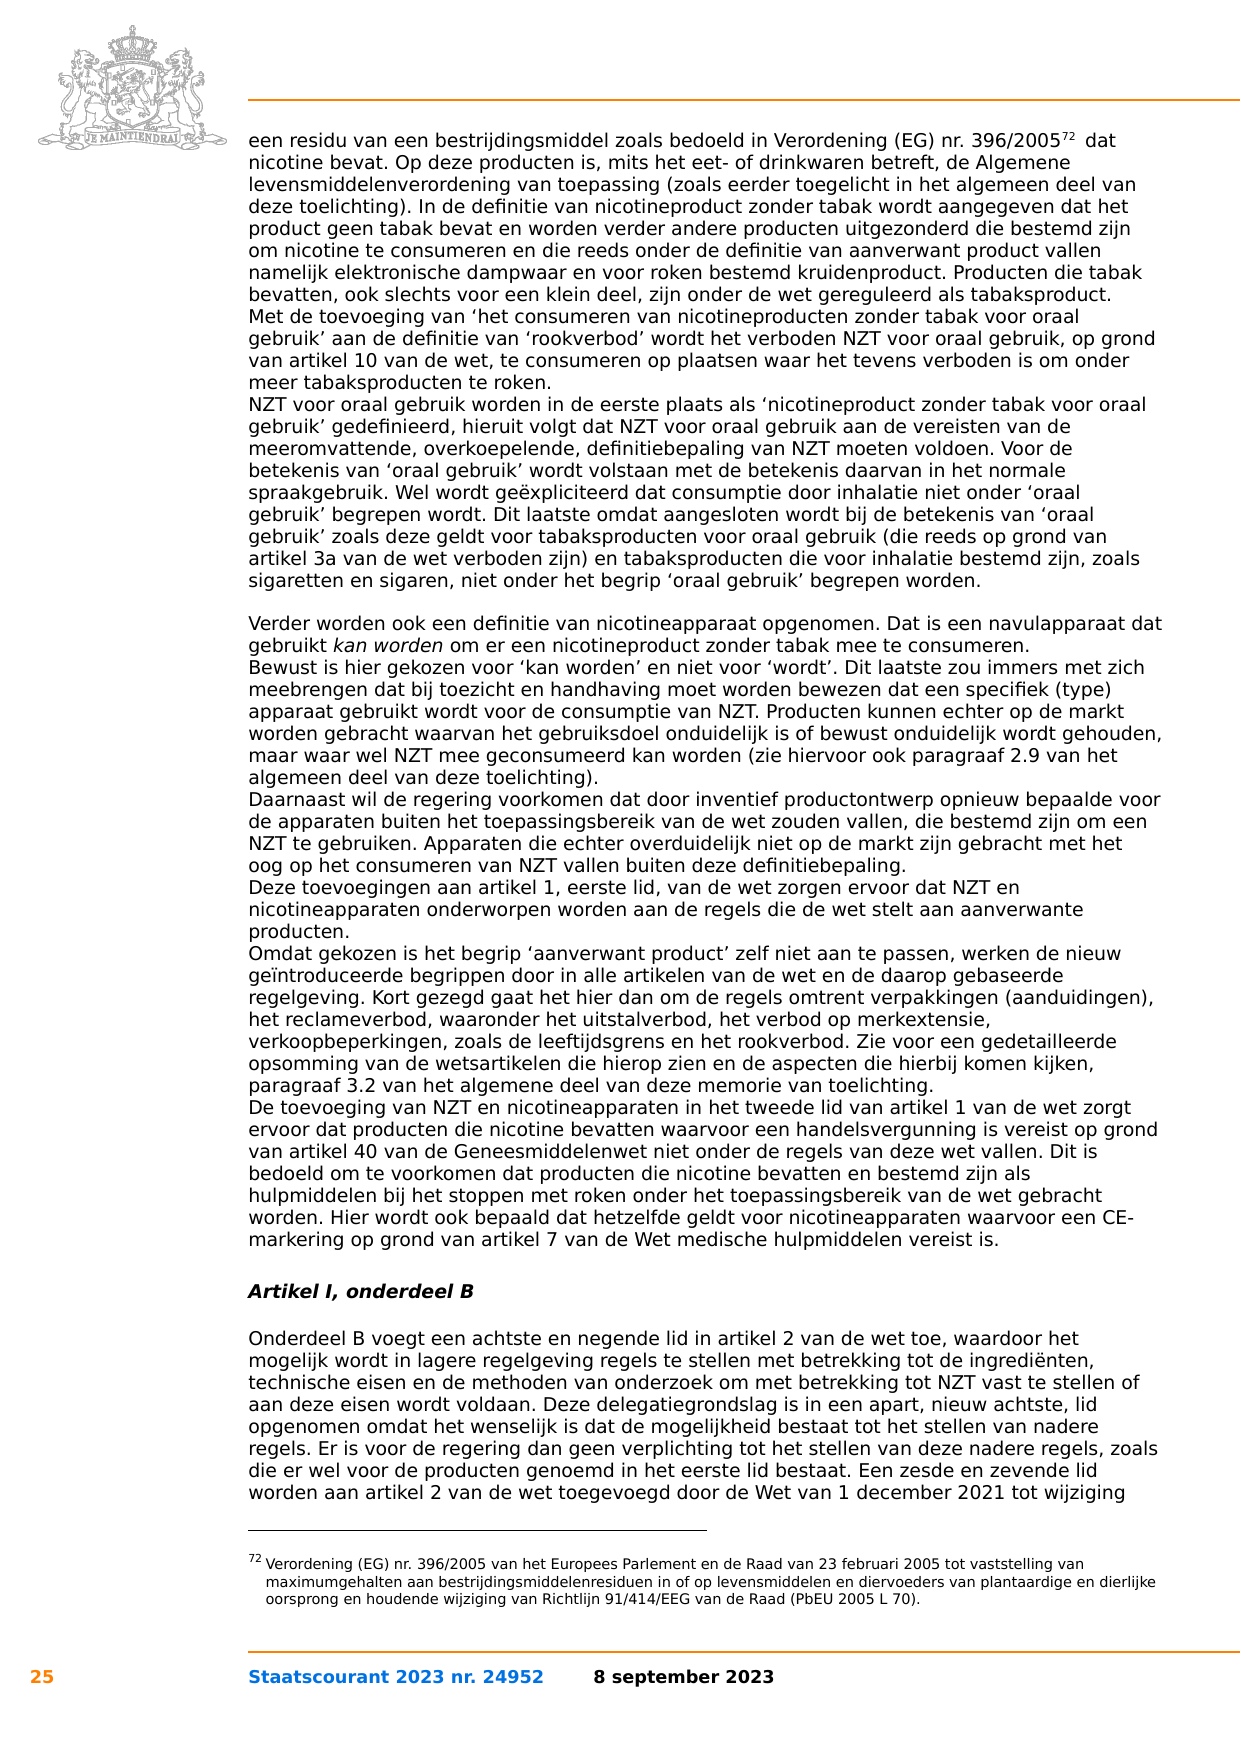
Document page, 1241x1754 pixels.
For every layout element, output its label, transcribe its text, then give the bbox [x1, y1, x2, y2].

text Onderdeel B voegt een achtste en negende lid in artikel 2 van de wet toe, waardoor het mogelijk wordt in lagere regelgeving regels te stellen met betrekking tot de ingrediënten, technische eisen en de methoden van onderzoek om met betrekking tot NZT vast te stellen of aan deze eisen wordt voldaan. Deze delegatiegrondslag is in een apart, nieuw achtste, lid opgenomen omdat het wenselijk is dat de mogelijkheid bestaat tot het stellen van nadere regels. Er is voor de regering dan geen verplichting tot het stellen van deze nadere regels, zoals die er wel voor de producten genoemd in het eerste lid bestaat. Een zesde en zevende lid worden aan artikel 2 van de wet toegevoegd door de Wet van 1 december 2021 tot wijziging [248, 1328, 1163, 1503]
subtitle Artikel I, onderdeel B [248, 1281, 1163, 1303]
text Met de toevoeging van ‘het consumeren van nicotineproducten zonder tabak voor oraal gebruik’ aan de definitie van ‘rookverbod’ wordt het verboden NZT voor oraal gebruik, op grond van artikel 10 van de wet, te consumeren op plaatsen waar het tevens verboden is om onder meer tabaksproducten te roken. [248, 306, 1163, 394]
text Omdat gekozen is het begrip ‘aanverwant product’ zelf niet aan te passen, werken de nieuw geïntroduceerde begrippen door in alle artikelen van de wet en de daarop gebaseerde regelgeving. Kort gezegd gaat het hier dan om de regels omtrent verpakkingen (aanduidingen), het reclameverbod, waaronder het uitstalverbod, het verbod op merkextensie, verkoopbeperkingen, zoals de leeftijdsgrens en het rookverbod. Zie voor een gedetailleerde opsomming van de wetsartikelen die hierop zien en de aspecten die hierbij komen kijken, paragraaf 3.2 van het algemene deel van deze memorie van toelichting. [248, 943, 1163, 1097]
text een residu van een bestrijdingsmiddel zoals bedoeld in Verordening (EG) nr. 396/2005 dat nicotine bevat. Op deze producten is, mits het eet- of drinkwaren betreft, de Algemene levensmiddelenverordening van toepassing (zoals eerder toegelicht in het algemeen deel van deze toelichting). In de definitie van nicotineproduct zonder tabak wordt aangegeven dat het product geen tabak bevat en worden verder andere producten uitgezonderd die bestemd zijn om nicotine te consumeren en die reeds onder de definitie van aanverwant product vallen namelijk elektronische dampwaar en voor roken bestemd kruidenproduct. Producten die tabak bevatten, ook slechts voor een klein deel, zijn onder de wet gereguleerd als tabaksproduct. [248, 130, 1163, 306]
text Deze toevoegingen aan artikel 1, eerste lid, van de wet zorgen ervoor dat NZT en nicotineapparaten onderworpen worden aan de regels die de wet stelt aan aanverwante producten. [248, 877, 1163, 943]
text De toevoeging van NZT en nicotineapparaten in het tweede lid van artikel 1 van de wet zorgt ervoor dat producten die nicotine bevatten waarvoor een handelsvergunning is vereist op grond van artikel 40 van de Geneesmiddelenwet niet onder de regels van deze wet vallen. Dit is bedoeld om te voorkomen dat producten die nicotine bevatten en bestemd zijn als hulpmiddelen bij het stoppen met roken onder het toepassingsbereik van de wet gebracht worden. Hier wordt ook bepaald dat hetzelfde geldt voor nicotineapparaten waarvoor een CE-markering op grond van artikel 7 van de Wet medische hulpmiddelen vereist is. [248, 1097, 1163, 1251]
text Bewust is hier gekozen voor ‘kan worden’ en niet voor ‘wordt’. Dit laatste zou immers met zich meebrengen dat bij toezicht en handhaving moet worden bewezen dat een specifiek (type) apparaat gebruikt wordt voor de consumptie van NZT. Producten kunnen echter op de markt worden gebracht waarvan het gebruiksdoel onduidelijk is of bewust onduidelijk wordt gehouden, maar waar wel NZT mee geconsumeerd kan worden (zie hiervoor ook paragraaf 2.9 van het algemeen deel van deze toelichting). [248, 657, 1163, 789]
text Daarnaast wil de regering voorkomen dat door inventief productontwerp opnieuw bepaalde voor de apparaten buiten het toepassingsbereik van de wet zouden vallen, die bestemd zijn om een NZT te gebruiken. Apparaten die echter overduidelijk niet op de markt zijn gebracht met het oog op het consumeren van NZT vallen buiten deze definitiebepaling. [248, 789, 1163, 877]
text NZT voor oraal gebruik worden in de eerste plaats als ‘nicotineproduct zonder tabak voor oraal gebruik’ gedefinieerd, hieruit volgt dat NZT voor oraal gebruik aan de vereisten van de meeromvattende, overkoepelende, definitiebepaling van NZT moeten voldoen. Voor de betekenis van ‘oraal gebruik’ wordt volstaan met de betekenis daarvan in het normale spraakgebruik. Wel wordt geëxpliciteerd dat consumptie door inhalatie niet onder ‘oraal gebruik’ begrepen wordt. Dit laatste omdat aangesloten wordt bij de betekenis van ‘oraal gebruik’ zoals deze geldt voor tabaksproducten voor oraal gebruik (die reeds op grond van artikel 3a van de wet verboden zijn) en tabaksproducten die voor inhalatie bestemd zijn, zoals sigaretten en sigaren, niet onder het begrip ‘oraal gebruik’ begrepen worden. [248, 394, 1163, 591]
text Verordening (EG) nr. 396/2005 van het Europees Parlement en de Raad van 23 februari 2005 tot vaststelling van maximumgehalten aan bestrijdingsmiddelenresiduen in of op levensmiddelen en diervoeders van plantaardige en dierlijke oorsprong en houdende wijziging van Richtlijn 91/414/EEG van de Raad (PbEU 2005 L 70). [248, 1552, 1163, 1608]
text Verder worden ook een definitie van nicotineapparaat opgenomen. Dat is een navulapparaat dat gebruikt kan worden om er een nicotineproduct zonder tabak mee te consumeren. [248, 613, 1163, 657]
picture [38, 25, 227, 150]
